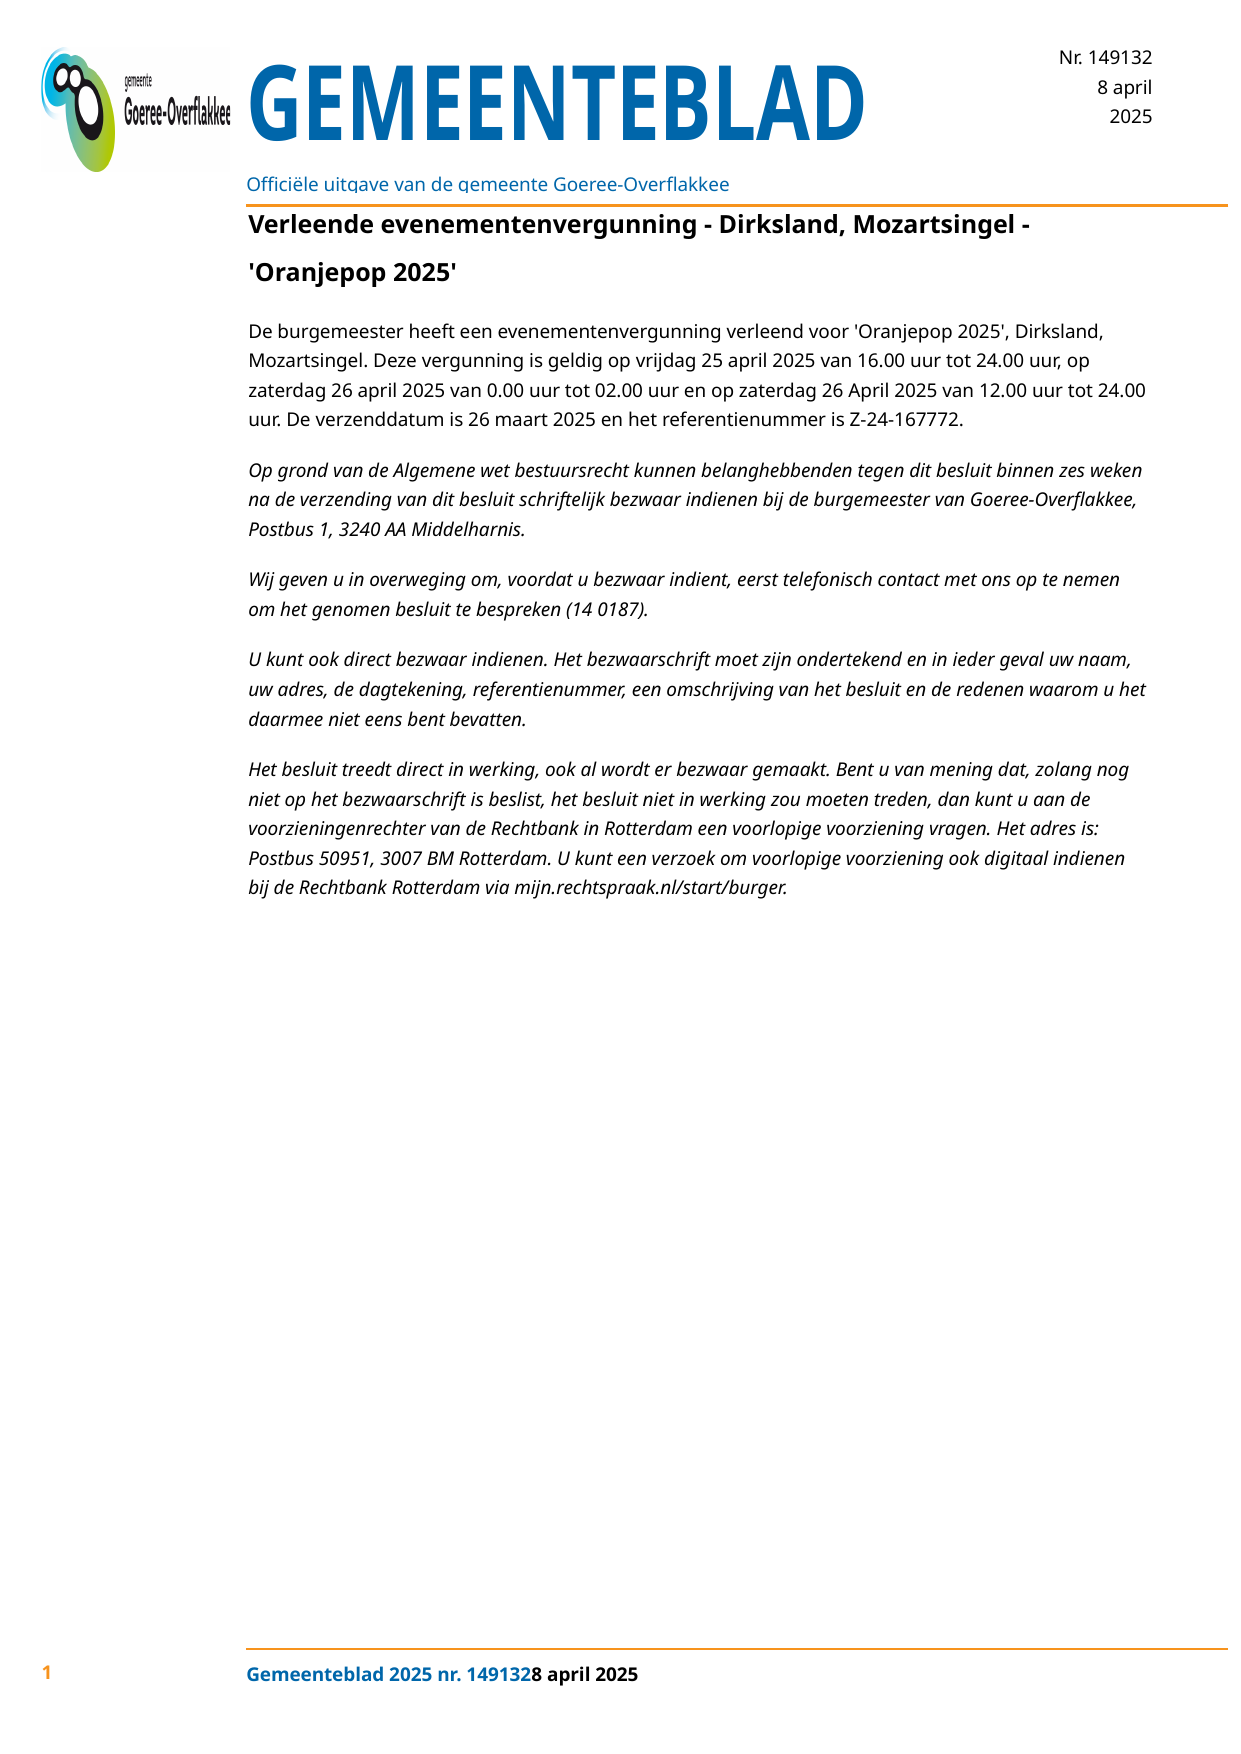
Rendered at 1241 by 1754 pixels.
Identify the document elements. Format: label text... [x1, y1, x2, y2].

text Wij geven u in overweging om, voordat u bezwaar indient, eerst telefonisch contact met ons op te nemen om het genomen besluit te bespreken (14 0187). [248, 567, 1152, 622]
text Verleende evenementenvergunning - Dirksland, Mozartsingel - 'Oranjepop 2025' [248, 207, 1152, 288]
text Op grond van de Algemene wet bestuursrecht kunnen belanghebbenden tegen dit besluit binnen zes weken na de verzending van dit besluit schriftelijk bezwaar indienen bij de burgemeester van Goeree-Overflakkee, Postbus 1, 3240 AA Middelharnis. [248, 457, 1152, 542]
text U kunt ook direct bezwaar indienen. Het bezwaarschrift moet zijn ondertekend en in ieder geval uw naam, uw adres, de dagtekening, referentienummer, een omschrijving van het besluit en de redenen waarom u het daarmee niet eens bent bevatten. [248, 647, 1152, 732]
picture [41, 47, 231, 172]
text De burgemeester heeft een evenementenvergunning verleend voor 'Oranjepop 2025', Dirksland, Mozartsingel. Deze vergunning is geldig op vrijdag 25 april 2025 van 16.00 uur tot 24.00 uur, op zaterdag 26 april 2025 van 0.00 uur tot 02.00 uur en op zaterdag 26 April 2025 van 12.00 uur tot 24.00 uur. De verzenddatum is 26 maart 2025 en het referentienummer is Z-24-167772. [248, 318, 1152, 432]
text Het besluit treedt direct in werking, ook al wordt er bezwaar gemaakt. Bent u van mening dat, zolang nog niet op het bezwaarschrift is beslist, het besluit niet in werking zou moeten treden, dan kunt u aan de voorzieningenrechter van de Rechtbank in Rotterdam een voorlopige voorziening vragen. Het adres is: Postbus 50951, 3007 BM Rotterdam. U kunt een verzoek om voorlopige voorziening ook digitaal indienen bij de Rechtbank Rotterdam via mijn.rechtspraak.nl/start/burger. [248, 756, 1152, 900]
